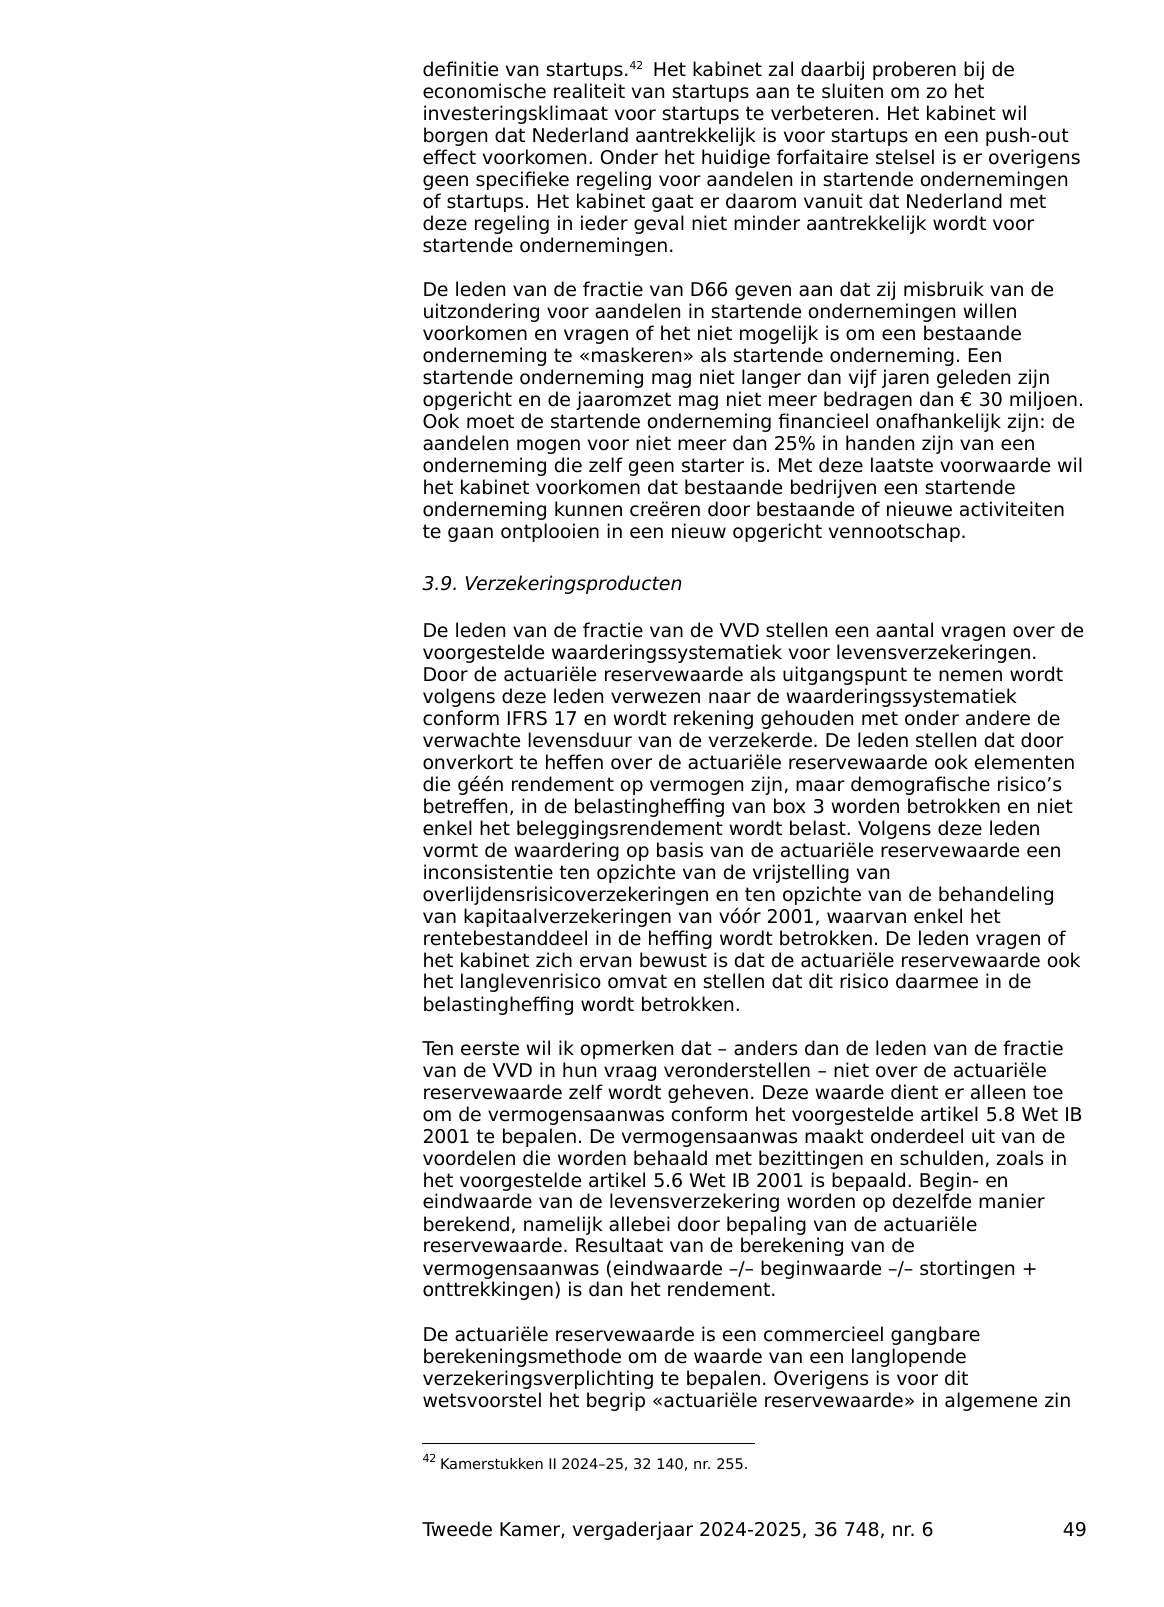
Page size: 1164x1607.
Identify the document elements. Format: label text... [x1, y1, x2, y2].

text De actuariële reservewaarde is een commercieel gangbare berekeningsmethode om de waarde van een langlopende verzekeringsverplichting te bepalen. Overigens is voor dit wetsvoorstel het begrip «actuariële reservewaarde» in algemene zin [422, 1323, 1087, 1411]
subtitle 3.9. Verzekeringsproducten [422, 573, 1087, 595]
text Kamerstukken II 2024–25, 32 140, nr. 255. [422, 1452, 1087, 1474]
text De leden van de fractie van de VVD stellen een aantal vragen over de voorgestelde waarderingssystematiek voor levensverzekeringen. Door de actuariële reservewaarde als uitgangspunt te nemen wordt volgens deze leden verwezen naar de waarderingssystematiek conform IFRS 17 en wordt rekening gehouden met onder andere de verwachte levensduur van de verzekerde. De leden stellen dat door onverkort te heffen over de actuariële reservewaarde ook elementen die géén rendement op vermogen zijn, maar demografische risico’s betreffen, in de belastingheffing van box 3 worden betrokken en niet enkel het beleggingsrendement wordt belast. Volgens deze leden vormt de waardering op basis van de actuariële reservewaarde een inconsistentie ten opzichte van de vrijstelling van overlijdensrisicoverzekeringen en ten opzichte van de behandeling van kapitaalverzekeringen van vóór 2001, waarvan enkel het rentebestanddeel in de heffing wordt betrokken. De leden vragen of het kabinet zich ervan bewust is dat de actuariële reservewaarde ook het langlevenrisico omvat en stellen dat dit risico daarmee in de belastingheffing wordt betrokken. [422, 620, 1087, 1015]
text De leden van de fractie van D66 geven aan dat zij misbruik van de uitzondering voor aandelen in startende ondernemingen willen voorkomen en vragen of het niet mogelijk is om een bestaande onderneming te «maskeren» als startende onderneming. Een startende onderneming mag niet langer dan vijf jaren geleden zijn opgericht en de jaaromzet mag niet meer bedragen dan € 30 miljoen. Ook moet de startende onderneming financieel onafhankelijk zijn: de aandelen mogen voor niet meer dan 25% in handen zijn van een onderneming die zelf geen starter is. Met deze laatste voorwaarde wil het kabinet voorkomen dat bestaande bedrijven een startende onderneming kunnen creëren door bestaande of nieuwe activiteiten te gaan ontplooien in een nieuw opgericht vennootschap. [422, 279, 1087, 543]
text Ten eerste wil ik opmerken dat – anders dan de leden van de fractie van de VVD in hun vraag veronderstellen – niet over de actuariële reservewaarde zelf wordt geheven. Deze waarde dient er alleen toe om de vermogensaanwas conform het voorgestelde artikel 5.8 Wet IB 2001 te bepalen. De vermogensaanwas maakt onderdeel uit van de voordelen die worden behaald met bezittingen en schulden, zoals in het voorgestelde artikel 5.6 Wet IB 2001 is bepaald. Begin- en eindwaarde van de levensverzekering worden op dezelfde manier berekend, namelijk allebei door bepaling van de actuariële reservewaarde. Resultaat van de berekening van de vermogensaanwas (eindwaarde –/– beginwaarde –/– stortingen + onttrekkingen) is dan het rendement. [422, 1038, 1087, 1301]
text definitie van startups. Het kabinet zal daarbij proberen bij de economische realiteit van startups aan te sluiten om zo het investeringsklimaat voor startups te verbeteren. Het kabinet wil borgen dat Nederland aantrekkelijk is voor startups en een push-out effect voorkomen. Onder het huidige forfaitaire stelsel is er overigens geen specifieke regeling voor aandelen in startende ondernemingen of startups. Het kabinet gaat er daarom vanuit dat Nederland met deze regeling in ieder geval niet minder aantrekkelijk wordt voor startende ondernemingen. [422, 59, 1087, 257]
